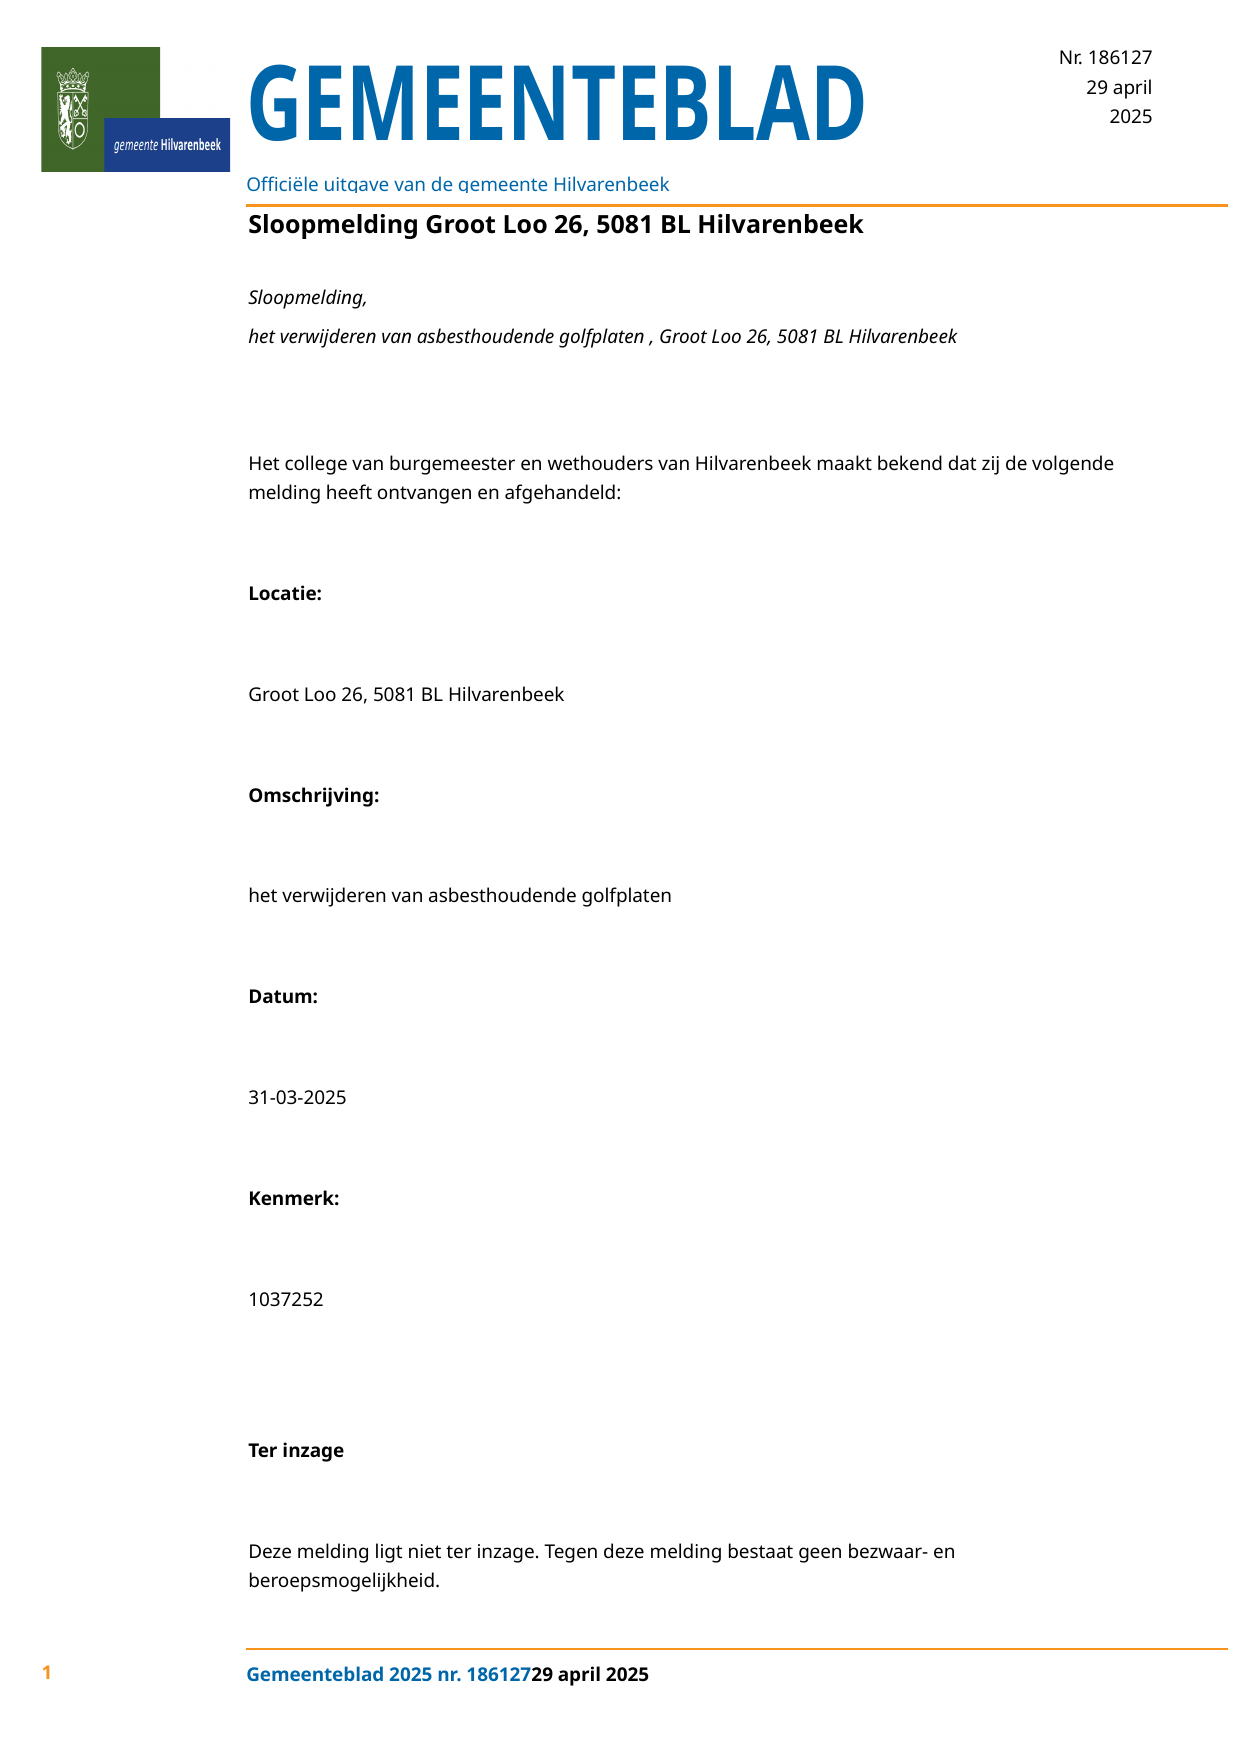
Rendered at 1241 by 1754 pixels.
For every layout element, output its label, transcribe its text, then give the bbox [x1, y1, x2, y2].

picture [41, 47, 231, 172]
text Het college van burgemeester en wethouders van Hilvarenbeek maakt bekend dat zij de volgende melding heeft ontvangen en afgehandeld: [248, 450, 1152, 505]
text Sloopmelding, [248, 284, 1152, 309]
text Kenmerk: [248, 1185, 1152, 1211]
text Locatie: [248, 580, 1152, 606]
text Sloopmelding Groot Loo 26, 5081 BL Hilvarenbeek [248, 207, 1152, 241]
text Omschrijving: [248, 782, 1152, 807]
text Groot Loo 26, 5081 BL Hilvarenbeek [248, 681, 1152, 707]
text Deze melding ligt niet ter inzage. Tegen deze melding bestaat geen bezwaar- en beroepsmogelijkheid. [248, 1538, 1152, 1593]
text Ter inzage [248, 1437, 1152, 1463]
text Datum: [248, 983, 1152, 1009]
text het verwijderen van asbesthoudende golfplaten , Groot Loo 26, 5081 BL Hilvarenbeek [248, 323, 1152, 349]
text het verwijderen van asbesthoudende golfplaten [248, 883, 1152, 908]
text 1037252 [248, 1286, 1152, 1312]
text 31-03-2025 [248, 1084, 1152, 1110]
